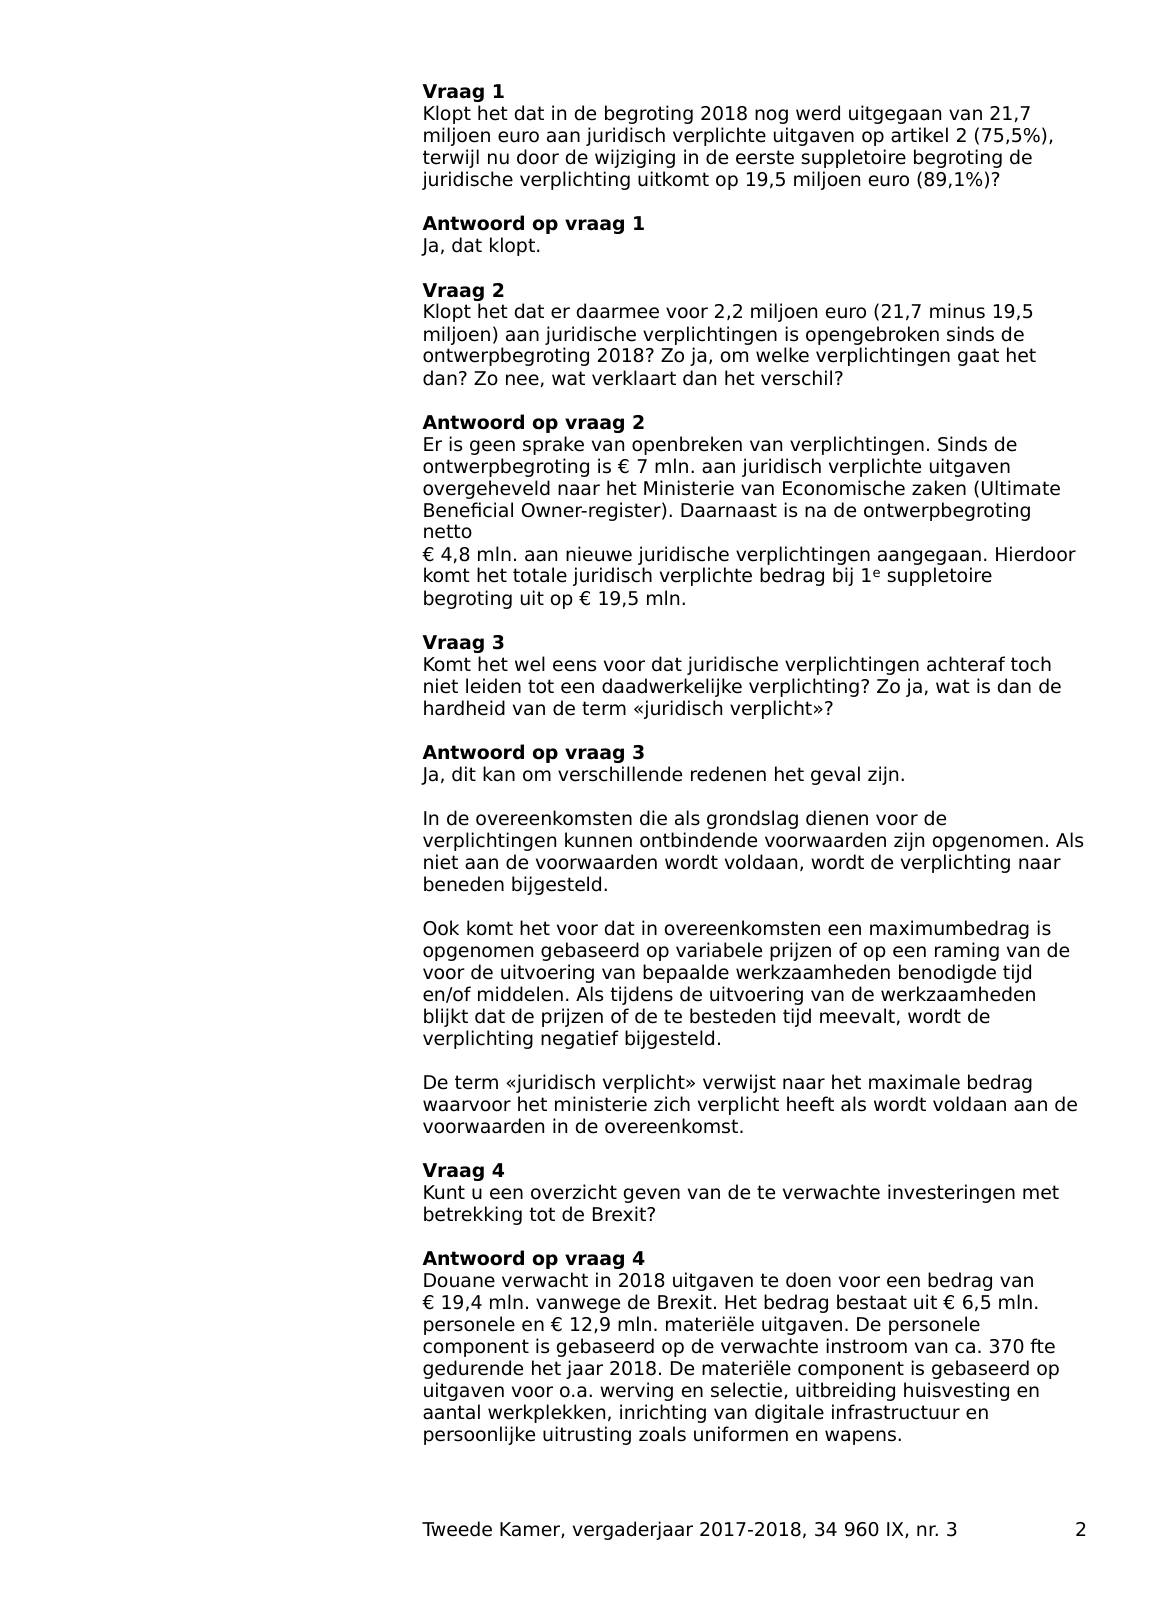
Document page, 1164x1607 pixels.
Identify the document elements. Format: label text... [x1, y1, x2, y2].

text Antwoord op vraag 1 [422, 213, 1087, 235]
text Klopt het dat in de begroting 2018 nog werd uitgegaan van 21,7 miljoen euro aan juridisch verplichte uitgaven op artikel 2 (75,5%), terwijl nu door de wijziging in de eerste suppletoire begroting de juridische verplichting uitkomt op 19,5 miljoen euro (89,1%)? [422, 103, 1087, 191]
text Douane verwacht in 2018 uitgaven te doen voor een bedrag van € 19,4 mln. vanwege de Brexit. Het bedrag bestaat uit € 6,5 mln. personele en € 12,9 mln. materiële uitgaven. De personele component is gebaseerd op de verwachte instroom van ca. 370 fte gedurende het jaar 2018. De materiële component is gebaseerd op uitgaven voor o.a. werving en selectie, uitbreiding huisvesting en aantal werkplekken, inrichting van digitale infrastructuur en persoonlijke uitrusting zoals uniformen en wapens. [422, 1270, 1087, 1446]
text In de overeenkomsten die als grondslag dienen voor de verplichtingen kunnen ontbindende voorwaarden zijn opgenomen. Als niet aan de voorwaarden wordt voldaan, wordt de verplichting naar beneden bijgesteld. [422, 808, 1087, 896]
text Antwoord op vraag 4 [422, 1248, 1087, 1270]
text Vraag 2 [422, 279, 1087, 301]
text Antwoord op vraag 2 [422, 412, 1087, 433]
text De term «juridisch verplicht» verwijst naar het maximale bedrag waarvoor het ministerie zich verplicht heeft als wordt voldaan aan de voorwaarden in de overeenkomst. [422, 1072, 1087, 1138]
text Vraag 3 [422, 632, 1087, 653]
text Er is geen sprake van openbreken van verplichtingen. Sinds de ontwerpbegroting is € 7 mln. aan juridisch verplichte uitgaven overgeheveld naar het Ministerie van Economische zaken (Ultimate Beneficial Owner-register). Daarnaast is na de ontwerpbegroting netto [422, 433, 1087, 543]
text Ook komt het voor dat in overeenkomsten een maximumbedrag is opgenomen gebaseerd op variabele prijzen of op een raming van de voor de uitvoering van bepaalde werkzaamheden benodigde tijd en/of middelen. Als tijdens de uitvoering van de werkzaamheden blijkt dat de prijzen of de te besteden tijd meevalt, wordt de verplichting negatief bijgesteld. [422, 918, 1087, 1050]
text Klopt het dat er daarmee voor 2,2 miljoen euro (21,7 minus 19,5 miljoen) aan juridische verplichtingen is opengebroken sinds de ontwerpbegroting 2018? Zo ja, om welke verplichtingen gaat het dan? Zo nee, wat verklaart dan het verschil? [422, 301, 1087, 389]
text Komt het wel eens voor dat juridische verplichtingen achteraf toch niet leiden tot een daadwerkelijke verplichting? Zo ja, wat is dan de hardheid van de term «juridisch verplicht»? [422, 653, 1087, 719]
text Ja, dit kan om verschillende redenen het geval zijn. [422, 764, 1087, 786]
text Kunt u een overzicht geven van de te verwachte investeringen met betrekking tot de Brexit? [422, 1182, 1087, 1226]
text Antwoord op vraag 3 [422, 742, 1087, 764]
text Vraag 4 [422, 1160, 1087, 1182]
text Ja, dat klopt. [422, 235, 1087, 257]
text Vraag 1 [422, 81, 1087, 103]
text € 4,8 mln. aan nieuwe juridische verplichtingen aangegaan. Hierdoor komt het totale juridisch verplichte bedrag bij 1e suppletoire begroting uit op € 19,5 mln. [422, 543, 1087, 609]
